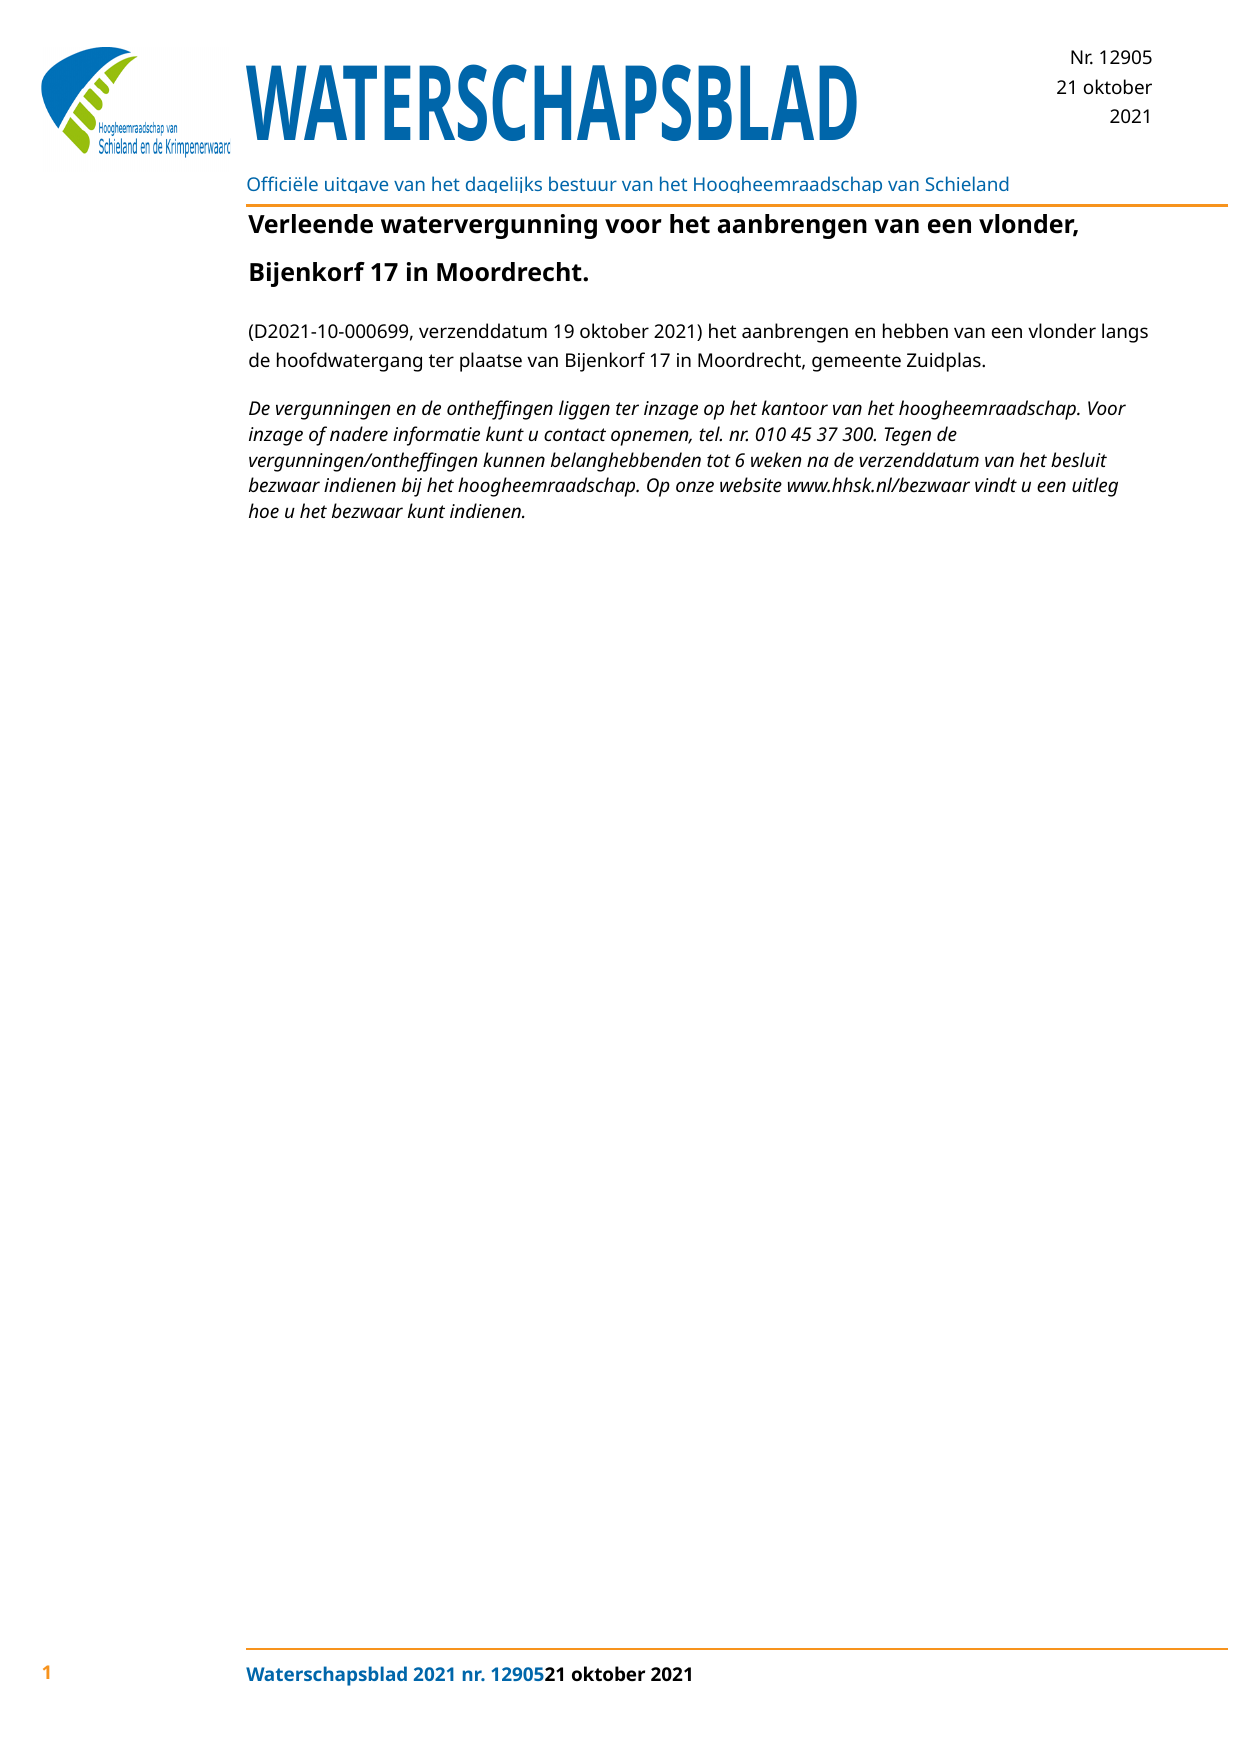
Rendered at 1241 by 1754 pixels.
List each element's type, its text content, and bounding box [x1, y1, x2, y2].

text Verleende watervergunning voor het aanbrengen van een vlonder, Bijenkorf 17 in Moordrecht. [248, 207, 1152, 288]
text (D2021-10-000699, verzenddatum 19 oktober 2021) het aanbrengen en hebben van een vlonder langs de hoofdwatergang ter plaatse van Bijenkorf 17 in Moordrecht, gemeente Zuidplas. [248, 318, 1152, 373]
text De vergunningen en de ontheffingen liggen ter inzage op het kantoor van het hoogheemraadschap. Voor inzage of nadere informatie kunt u contact opnemen, tel. nr. 010 45 37 300. Tegen de vergunningen/ontheffingen kunnen belanghebbenden tot 6 weken na de verzenddatum van het besluit bezwaar indienen bij het hoogheemraadschap. Op onze website www.hhsk.nl/bezwaar vindt u een uitleg hoe u het bezwaar kunt indienen. [248, 395, 1152, 524]
picture [41, 47, 231, 172]
